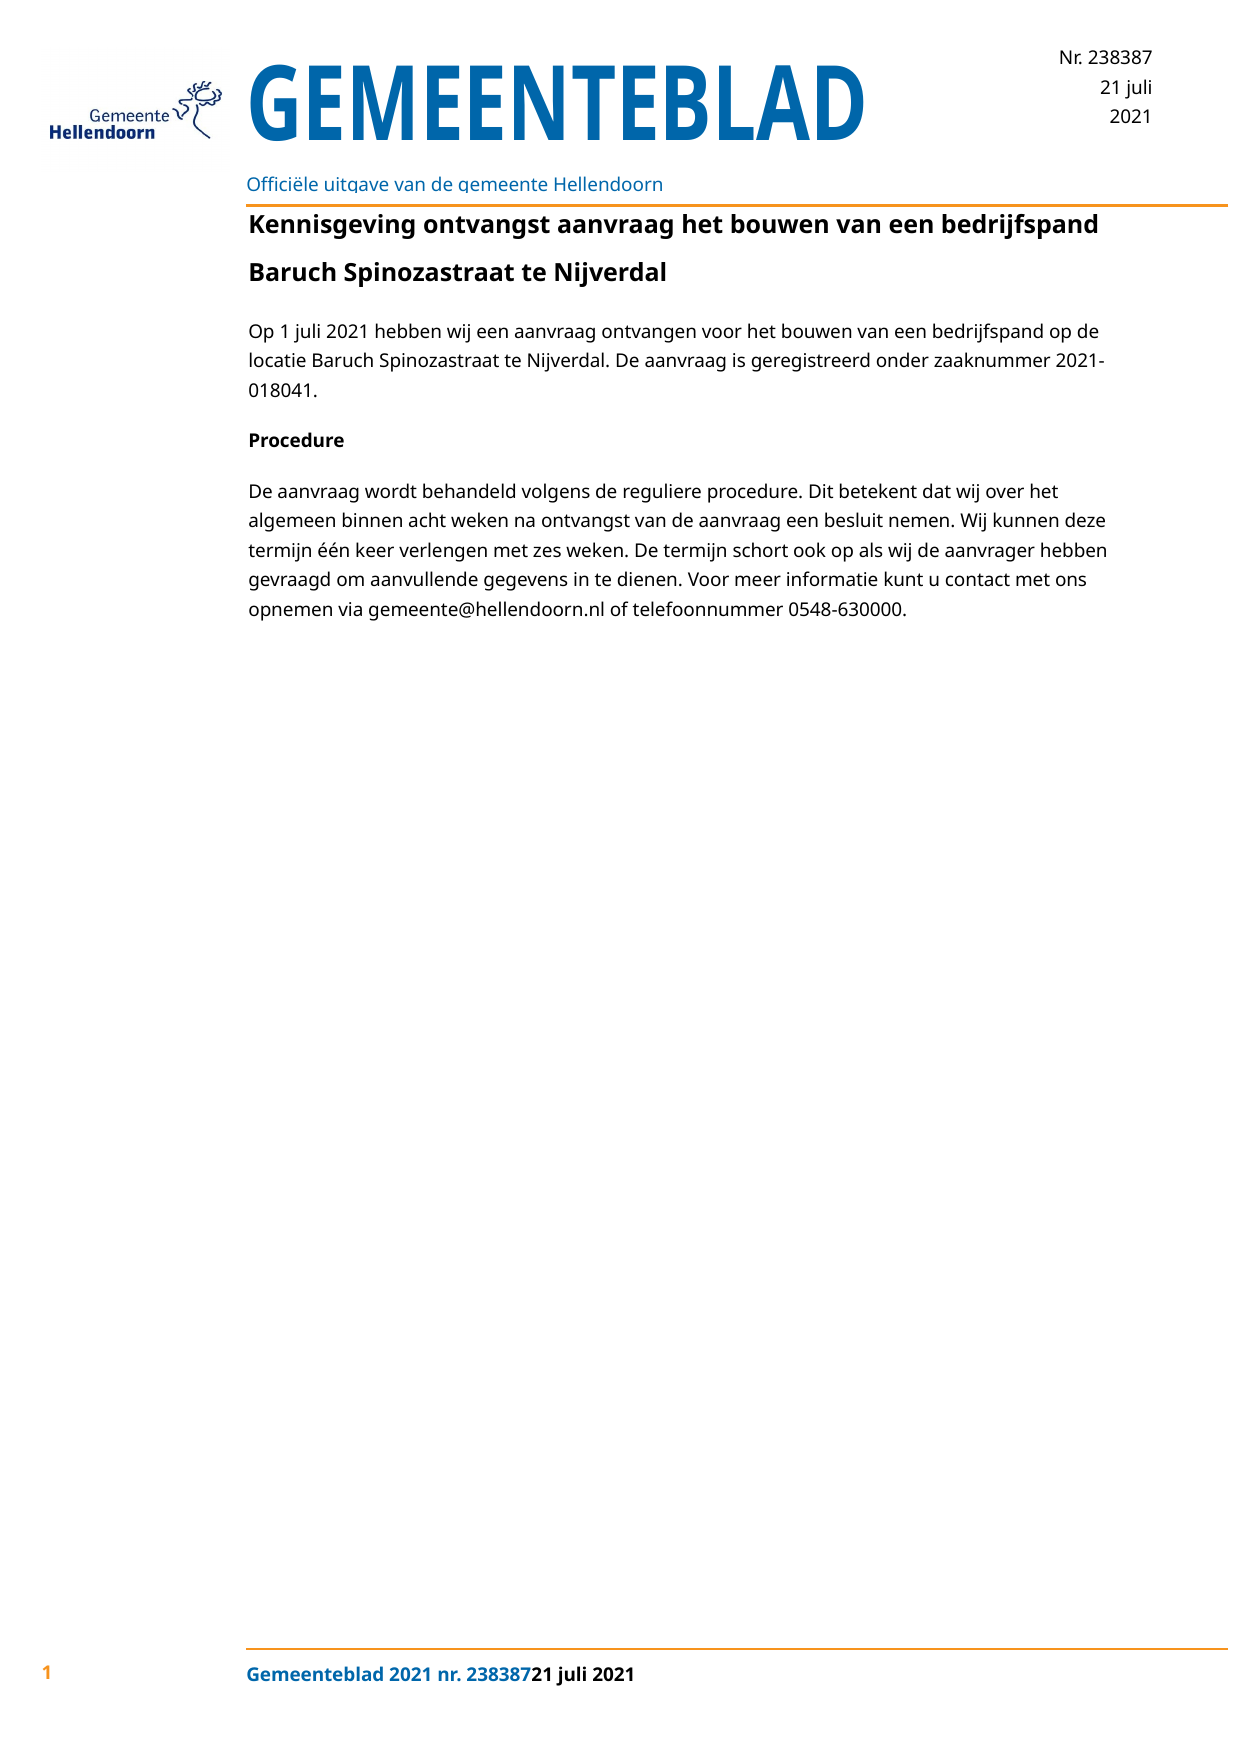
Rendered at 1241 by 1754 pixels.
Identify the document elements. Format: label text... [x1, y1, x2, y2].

text De aanvraag wordt behandeld volgens de reguliere procedure. Dit betekent dat wij over het algemeen binnen acht weken na ontvangst van de aanvraag een besluit nemen. Wij kunnen deze termijn één keer verlengen met zes weken. De termijn schort ook op als wij de aanvrager hebben gevraagd om aanvullende gegevens in te dienen. Voor meer informatie kunt u contact met ons opnemen via gemeente@hellendoorn.nl of telefoonnummer 0548-630000. [248, 478, 1152, 622]
picture [41, 47, 231, 172]
text Op 1 juli 2021 hebben wij een aanvraag ontvangen voor het bouwen van een bedrijfspand op de locatie Baruch Spinozastraat te Nijverdal. De aanvraag is geregistreerd onder zaaknummer 2021-018041. [248, 318, 1152, 403]
text Procedure [248, 427, 1152, 453]
text Kennisgeving ontvangst aanvraag het bouwen van een bedrijfspand Baruch Spinozastraat te Nijverdal [248, 207, 1152, 288]
